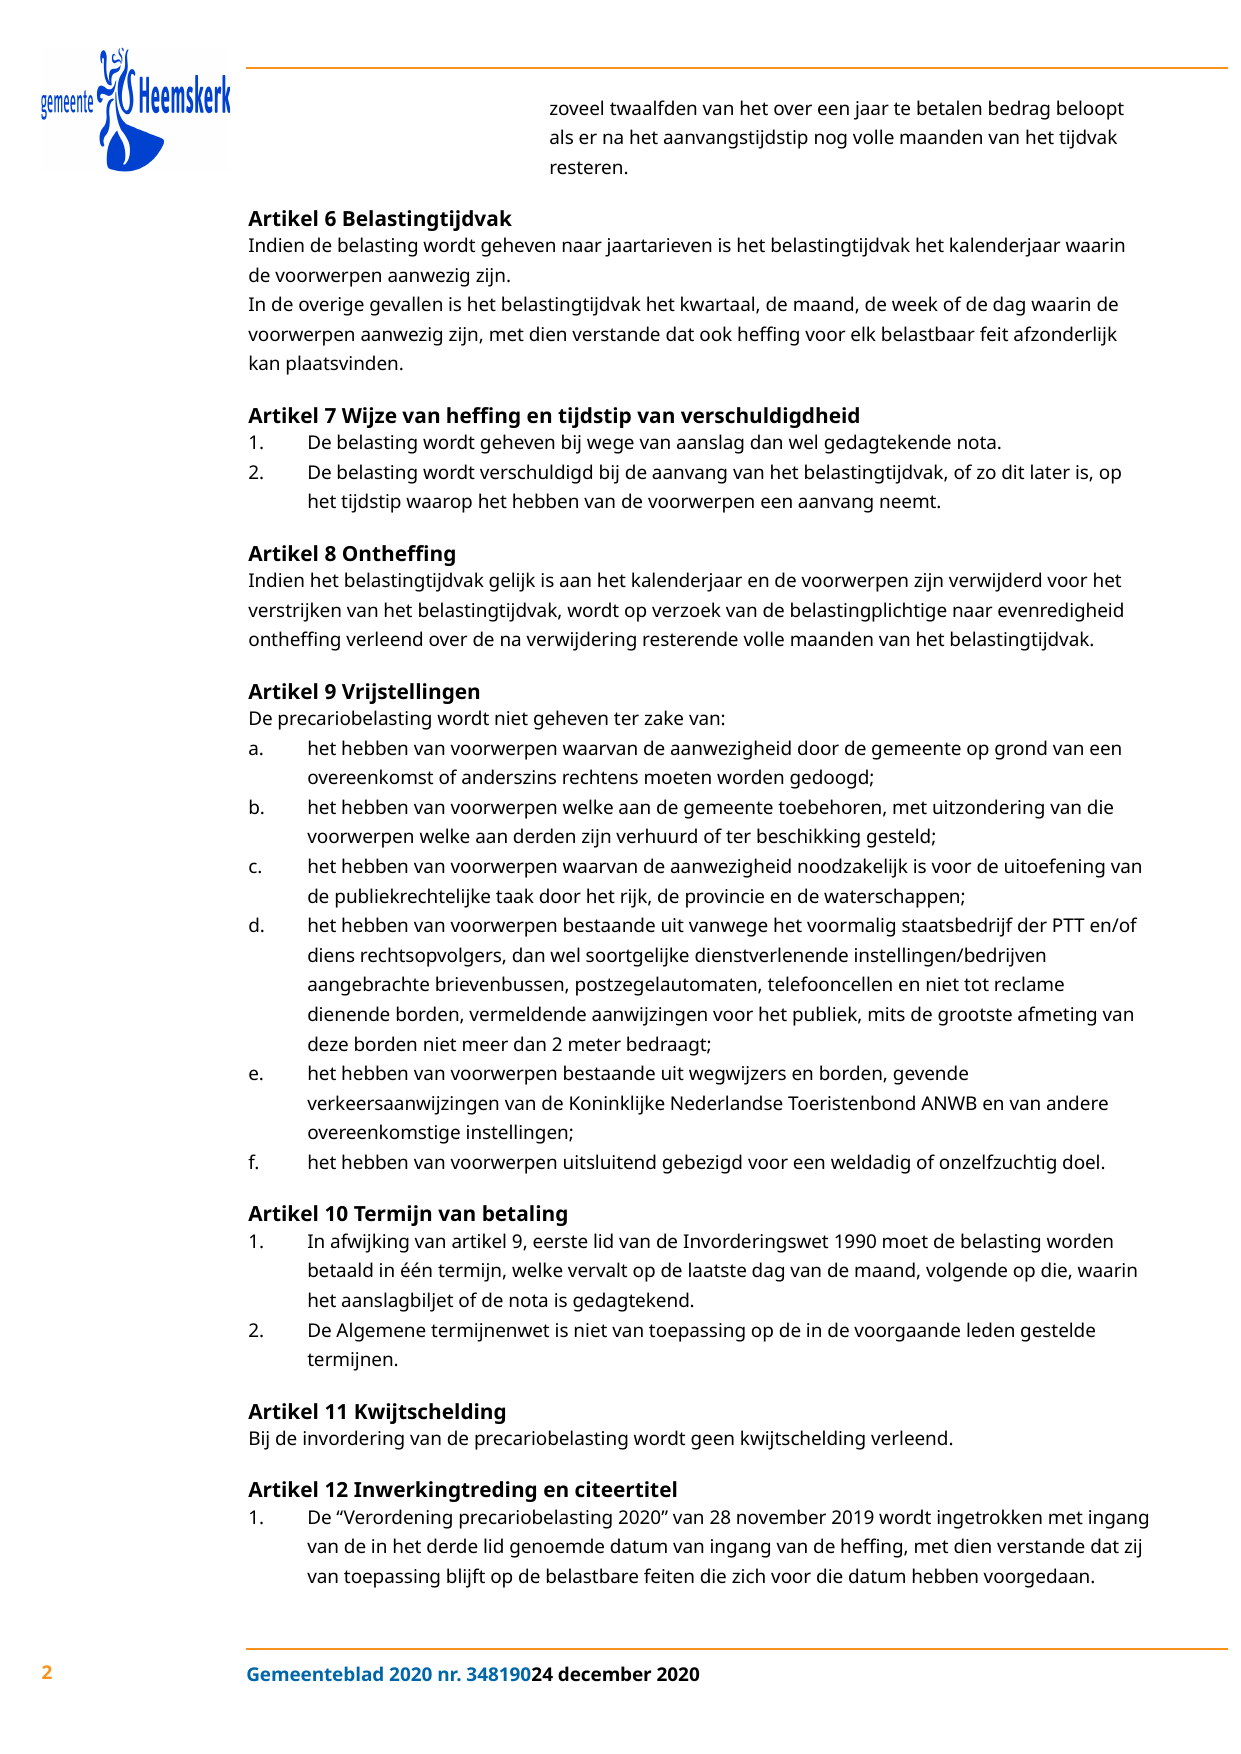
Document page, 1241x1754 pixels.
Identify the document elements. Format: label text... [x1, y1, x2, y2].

text Bij de invordering van de precariobelasting wordt geen kwijtschelding verleend. [248, 1425, 1152, 1451]
list In afwijking van artikel 9, eerste lid van de Invorderingswet 1990 moet de belasting worden betaald in één termijn, welke vervalt op de laatste dag van de maand, volgende op die, waarin het aanslagbiljet of de nota is gedagtekend. [248, 1228, 1152, 1313]
text Artikel 12 Inwerkingtreding en citeertitel [248, 1476, 1152, 1504]
text Artikel 11 Kwijtschelding [248, 1397, 1152, 1425]
list De “Verordening precariobelasting 2020” van 28 november 2019 wordt ingetrokken met ingang van de in het derde lid genoemde datum van ingang van de heffing, met dien verstande dat zij van toepassing blijft op de belastbare feiten die zich voor die datum hebben voorgedaan. [248, 1504, 1152, 1589]
text Indien de belasting wordt geheven naar jaartarieven is het belastingtijdvak het kalenderjaar waarin de voorwerpen aanwezig zijn. [248, 232, 1152, 287]
list het hebben van voorwerpen waarvan de aanwezigheid noodzakelijk is voor de uitoefening van de publiekrechtelijke taak door het rijk, de provincie en de waterschappen; [248, 853, 1152, 909]
list het hebben van voorwerpen waarvan de aanwezigheid door de gemeente op grond van een overeenkomst of anderszins rechtens moeten worden gedoogd; [248, 735, 1152, 790]
list De belasting wordt verschuldigd bij de aanvang van het belastingtijdvak, of zo dit later is, op het tijdstip waarop het hebben van de voorwerpen een aanvang neemt. [248, 459, 1152, 514]
text Artikel 9 Vrijstellingen [248, 677, 1152, 705]
text Artikel 8 Ontheffing [248, 539, 1152, 567]
list het hebben van voorwerpen uitsluitend gebezigd voor een weldadig of onzelfzuchtig doel. [248, 1149, 1152, 1175]
list het hebben van voorwerpen bestaande uit wegwijzers en borden, gevende verkeersaanwijzingen van de Koninklijke Nederlandse Toeristenbond ANWB en van andere overeenkomstige instellingen; [248, 1060, 1152, 1145]
list het hebben van voorwerpen welke aan de gemeente toebehoren, met uitzondering van die voorwerpen welke aan derden zijn verhuurd of ter beschikking gesteld; [248, 794, 1152, 849]
table_cell zoveel twaalfden van het over een jaar te betalen bedrag beloopt als er na het aanvangstijdstip nog volle maanden van het tijdvak resteren. [549, 95, 1152, 180]
text Indien het belastingtijdvak gelijk is aan het kalenderjaar en de voorwerpen zijn verwijderd voor het verstrijken van het belastingtijdvak, wordt op verzoek van de belastingplichtige naar evenredigheid ontheffing verleend over de na verwijdering resterende volle maanden van het belastingtijdvak. [248, 567, 1152, 652]
text Artikel 10 Termijn van betaling [248, 1199, 1152, 1228]
text Artikel 6 Belastingtijdvak [248, 204, 1152, 232]
list De belasting wordt geheven bij wege van aanslag dan wel gedagtekende nota. [248, 429, 1152, 455]
picture [41, 47, 231, 172]
text De precariobelasting wordt niet geheven ter zake van: [248, 705, 1152, 731]
text In de overige gevallen is het belastingtijdvak het kwartaal, de maand, de week of de dag waarin de voorwerpen aanwezig zijn, met dien verstande dat ook heffing voor elk belastbaar feit afzonderlijk kan plaatsvinden. [248, 291, 1152, 376]
text Artikel 7 Wijze van heffing en tijdstip van verschuldigdheid [248, 401, 1152, 429]
table_cell [248, 95, 549, 180]
list het hebben van voorwerpen bestaande uit vanwege het voormalig staatsbedrijf der PTT en/of diens rechtsopvolgers, dan wel soortgelijke dienstverlenende instellingen/bedrijven aangebrachte brievenbussen, postzegelautomaten, telefooncellen en niet tot reclame dienende borden, vermeldende aanwijzingen voor het publiek, mits de grootste afmeting van deze borden niet meer dan 2 meter bedraagt; [248, 912, 1152, 1057]
list De Algemene termijnenwet is niet van toepassing op de in de voorgaande leden gestelde termijnen. [248, 1317, 1152, 1372]
